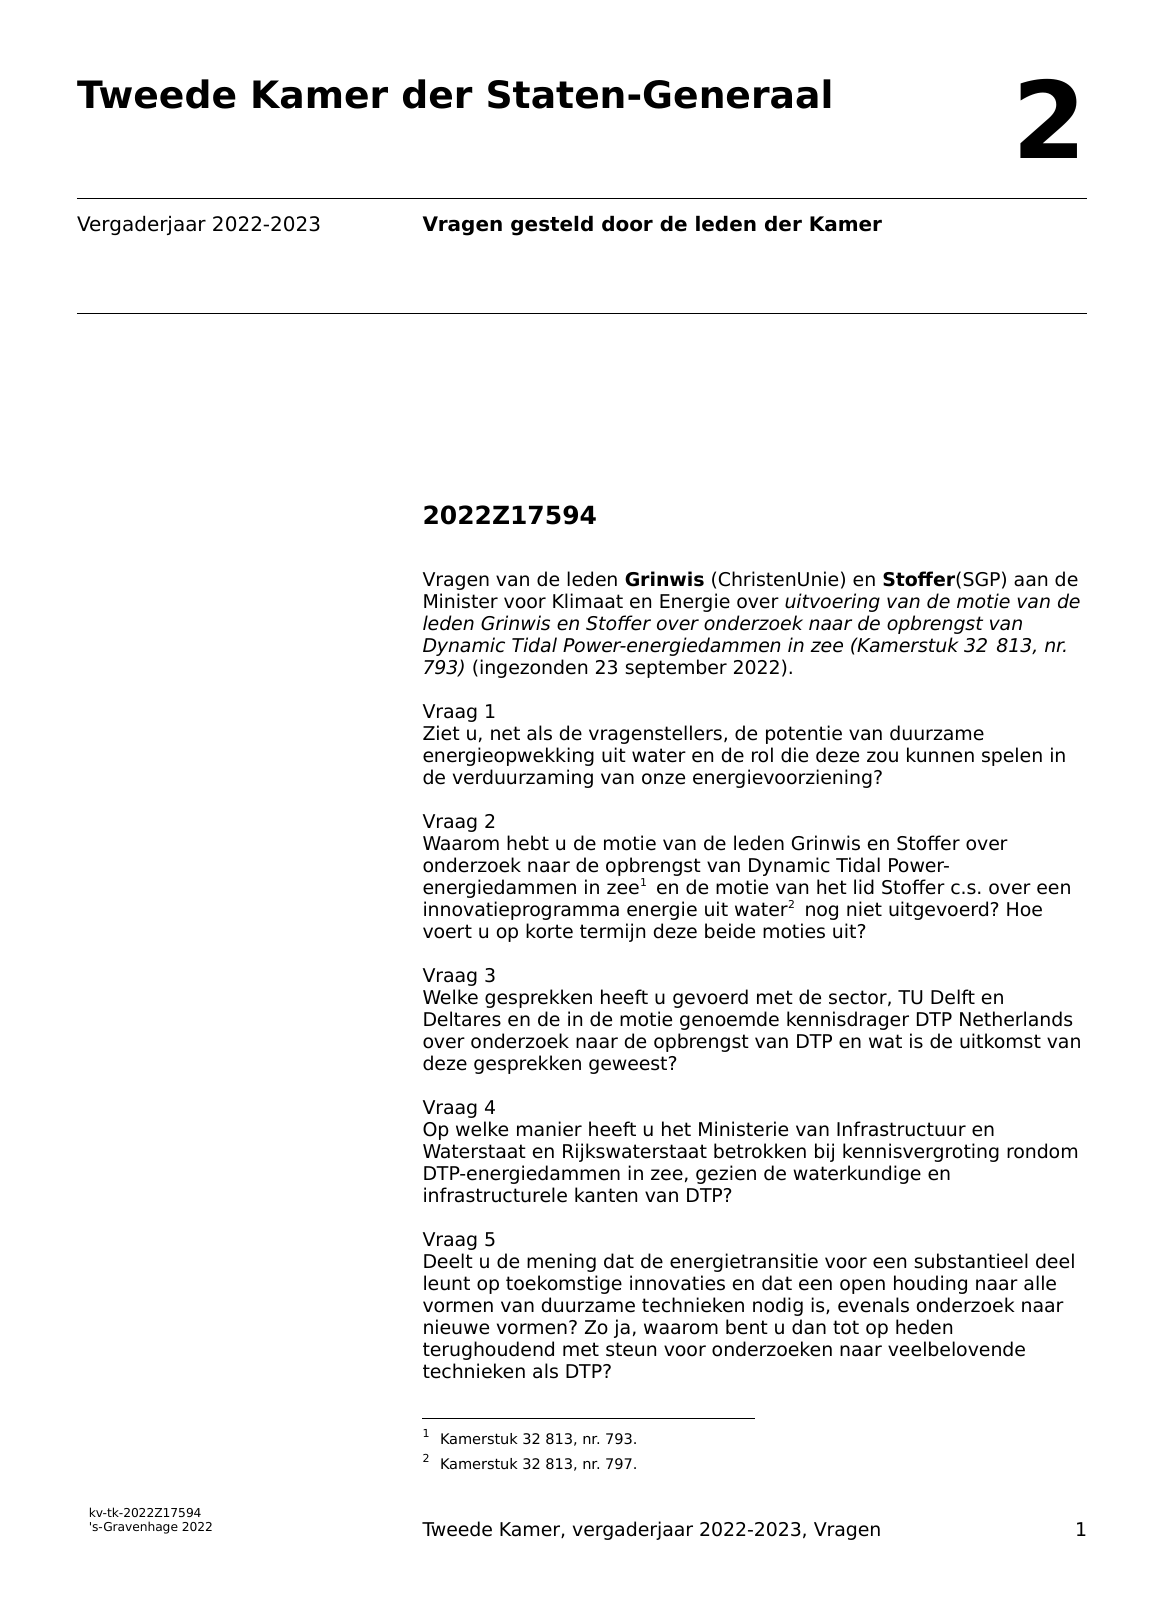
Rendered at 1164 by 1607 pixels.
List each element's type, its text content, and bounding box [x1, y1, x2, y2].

table_cell Vergaderjaar 2022-2023 [77, 199, 422, 313]
text Vraag 1 [422, 701, 1087, 723]
text Vraag 2 [422, 811, 1087, 833]
text 2022Z17594 [422, 501, 1087, 531]
table_header 2 [886, 59, 1087, 198]
text 's-Gravenhage 2022 [88, 1520, 323, 1534]
text Waarom hebt u de motie van de leden Grinwis en Stoffer over onderzoek naar de opbrengst van Dynamic Tidal Power-energiedammen in zee en de motie van het lid Stoffer c.s. over een innovatieprogramma energie uit water nog niet uitgevoerd? Hoe voert u op korte termijn deze beide moties uit? [422, 833, 1087, 943]
text Op welke manier heeft u het Ministerie van Infrastructuur en Waterstaat en Rijkswaterstaat betrokken bij kennisvergroting rondom DTP-energiedammen in zee, gezien de waterkundige en infrastructurele kanten van DTP? [422, 1119, 1087, 1207]
table_header Tweede Kamer der Staten-Generaal [77, 59, 886, 198]
text Vraag 3 [422, 965, 1087, 987]
text Kamerstuk 32 813, nr. 793. [422, 1427, 1087, 1449]
text Vragen van de leden Grinwis (ChristenUnie) en Stoffer(SGP) aan de Minister voor Klimaat en Energie over uitvoering van de motie van de leden Grinwis en Stoffer over onderzoek naar de opbrengst van Dynamic Tidal Power-energiedammen in zee (Kamerstuk 32 813, nr. 793) (ingezonden 23 september 2022). [422, 569, 1087, 679]
text Vraag 4 [422, 1097, 1087, 1119]
table_cell Vragen gesteld door de leden der Kamer [422, 199, 1087, 313]
text Deelt u de mening dat de energietransitie voor een substantieel deel leunt op toekomstige innovaties en dat een open houding naar alle vormen van duurzame technieken nodig is, evenals onderzoek naar nieuwe vormen? Zo ja, waarom bent u dan tot op heden terughoudend met steun voor onderzoeken naar veelbelovende technieken als DTP? [422, 1251, 1087, 1383]
text Kamerstuk 32 813, nr. 797. [422, 1452, 1087, 1474]
text Vraag 5 [422, 1229, 1087, 1251]
text kv-tk-2022Z17594 [88, 1506, 323, 1520]
text Welke gesprekken heeft u gevoerd met de sector, TU Delft en Deltares en de in de motie genoemde kennisdrager DTP Netherlands over onderzoek naar de opbrengst van DTP en wat is de uitkomst van deze gesprekken geweest? [422, 987, 1087, 1075]
text Ziet u, net als de vragenstellers, de potentie van duurzame energieopwekking uit water en de rol die deze zou kunnen spelen in de verduurzaming van onze energievoorziening? [422, 723, 1087, 789]
